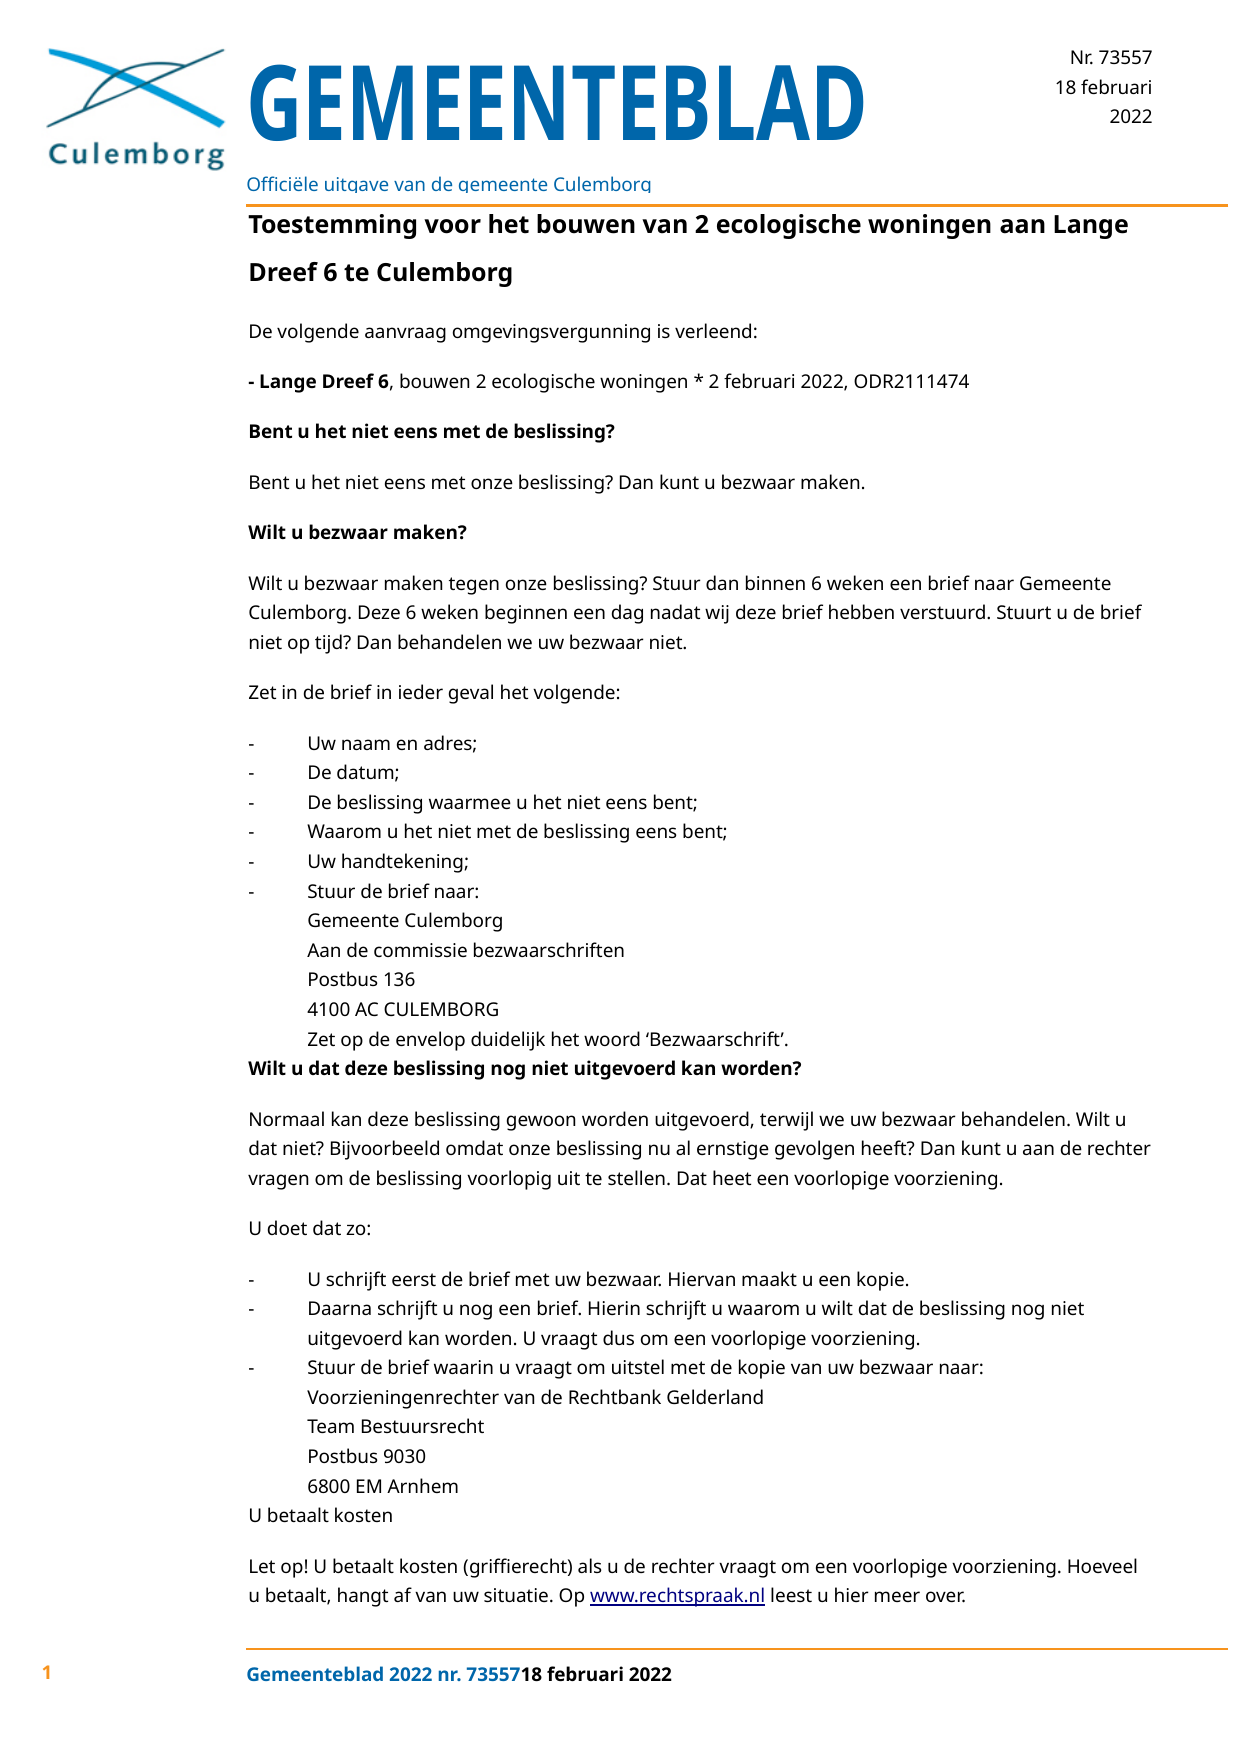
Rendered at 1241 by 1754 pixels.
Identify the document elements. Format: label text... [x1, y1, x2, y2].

list Aan de commissie bezwaarschriften [248, 937, 1152, 963]
list Postbus 136 [248, 967, 1152, 992]
text Wilt u bezwaar maken? [248, 519, 1152, 545]
list Voorzieningenrechter van de Rechtbank Gelderland [248, 1384, 1152, 1410]
list 4100 AC CULEMBORG [248, 996, 1152, 1022]
text Let op! U betaalt kosten (griffierecht) als u de rechter vraagt om een voorlopige voorziening. Hoeveel u betaalt, hangt af van uw situatie. Op www.rechtspraak.nl leest u hier meer over. [248, 1553, 1152, 1608]
list Daarna schrijft u nog een brief. Hierin schrijft u waarom u wilt dat de beslissing nog niet uitgevoerd kan worden. U vraagt dus om een voorlopige voorziening. [248, 1295, 1152, 1351]
text Normaal kan deze beslissing gewoon worden uitgevoerd, terwijl we uw bezwaar behandelen. Wilt u dat niet? Bijvoorbeeld omdat onze beslissing nu al ernstige gevolgen heeft? Dan kunt u aan de rechter vragen om de beslissing voorlopig uit te stellen. Dat heet een voorlopige voorziening. [248, 1106, 1152, 1191]
text Zet in de brief in ieder geval het volgende: [248, 679, 1152, 705]
picture [41, 47, 231, 172]
list Stuur de brief naar: [248, 878, 1152, 904]
text Wilt u bezwaar maken tegen onze beslissing? Stuur dan binnen 6 weken een brief naar Gemeente Culemborg. Deze 6 weken beginnen een dag nadat wij deze brief hebben verstuurd. Stuurt u de brief niet op tijd? Dan behandelen we uw bezwaar niet. [248, 570, 1152, 655]
list Team Bestuursrecht [248, 1414, 1152, 1439]
text - Lange Dreef 6, bouwen 2 ecologische woningen * 2 februari 2022, ODR2111474 [248, 368, 1152, 394]
list Postbus 9030 [248, 1443, 1152, 1469]
list De beslissing waarmee u het niet eens bent; [248, 789, 1152, 815]
text Wilt u dat deze beslissing nog niet uitgevoerd kan worden? [248, 1055, 1152, 1081]
list Stuur de brief waarin u vraagt om uitstel met de kopie van uw bezwaar naar: [248, 1354, 1152, 1380]
text Toestemming voor het bouwen van 2 ecologische woningen aan Lange Dreef 6 te Culemborg [248, 207, 1152, 288]
text Bent u het niet eens met onze beslissing? Dan kunt u bezwaar maken. [248, 469, 1152, 495]
list Waarom u het niet met de beslissing eens bent; [248, 819, 1152, 844]
list Zet op de envelop duidelijk het woord ‘Bezwaarschrift’. [248, 1026, 1152, 1052]
list 6800 EM Arnhem [248, 1473, 1152, 1499]
list Gemeente Culemborg [248, 907, 1152, 933]
text Bent u het niet eens met de beslissing? [248, 419, 1152, 444]
list De datum; [248, 759, 1152, 785]
list Uw naam en adres; [248, 730, 1152, 756]
text U betaalt kosten [248, 1502, 1152, 1528]
list Uw handtekening; [248, 848, 1152, 874]
text De volgende aanvraag omgevingsvergunning is verleend: [248, 318, 1152, 344]
text U doet dat zo: [248, 1215, 1152, 1241]
list U schrijft eerst de brief met uw bezwaar. Hiervan maakt u een kopie. [248, 1266, 1152, 1292]
